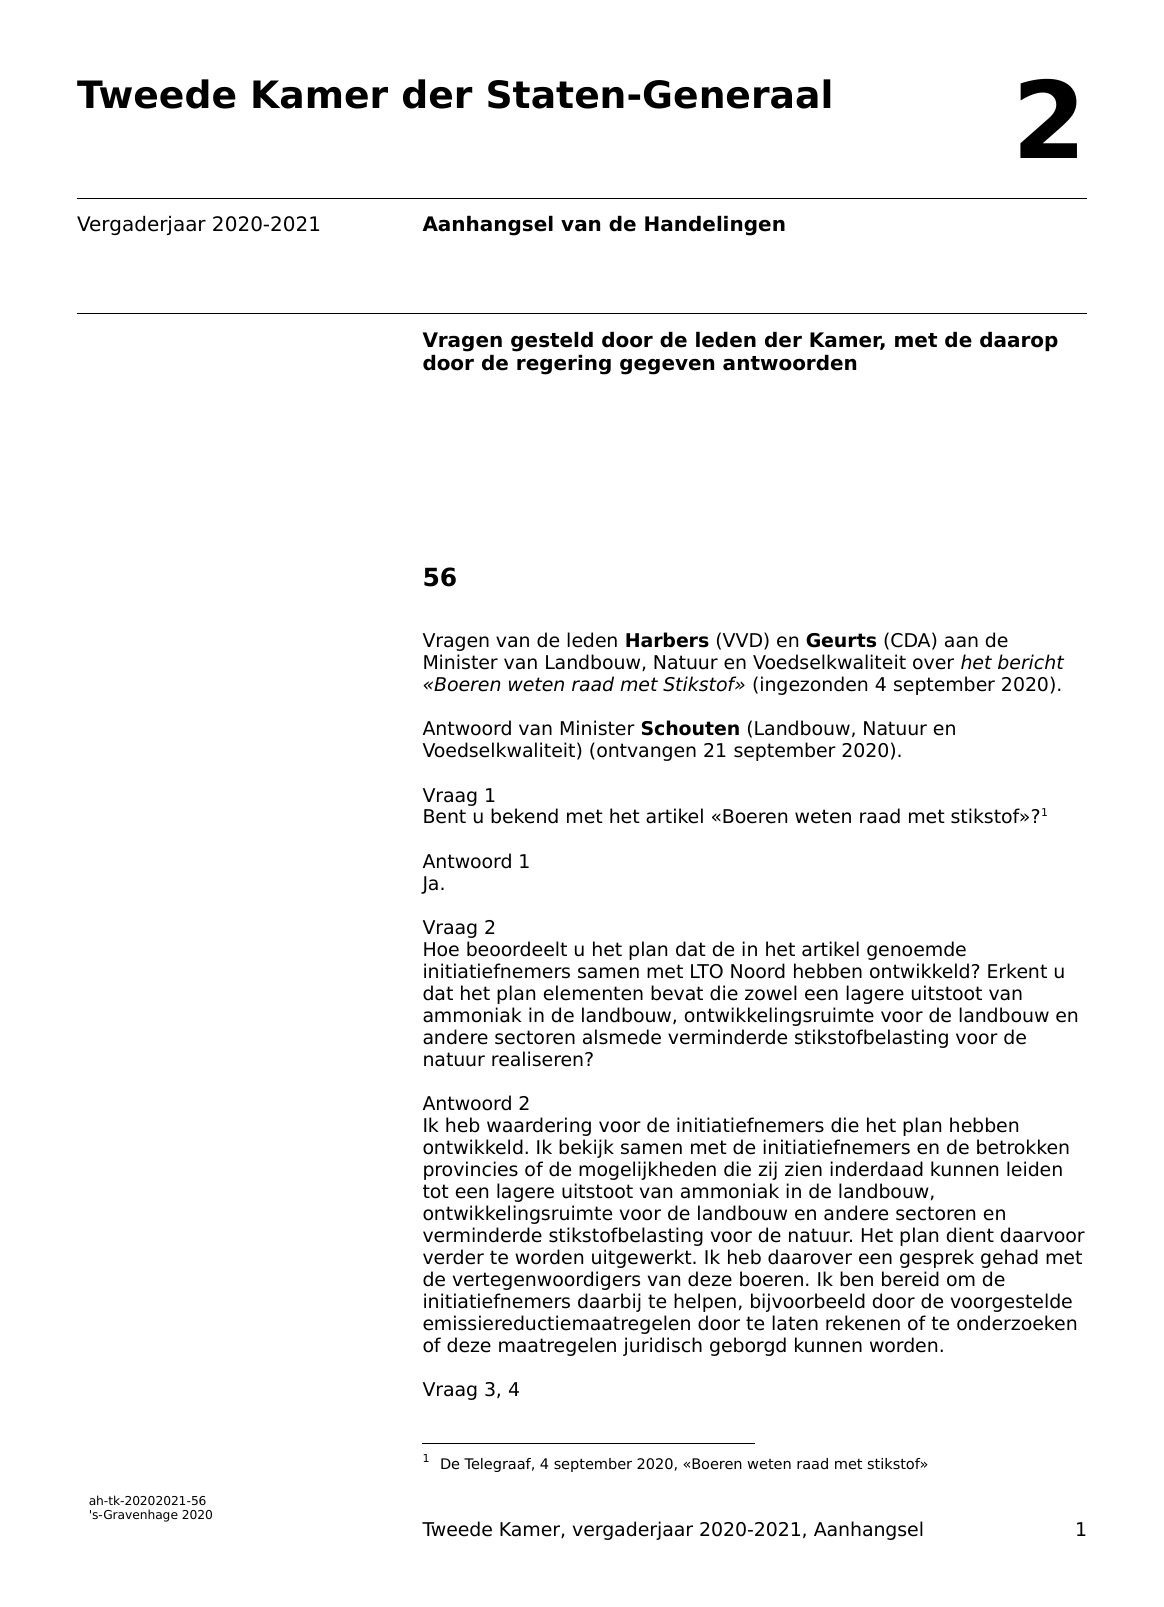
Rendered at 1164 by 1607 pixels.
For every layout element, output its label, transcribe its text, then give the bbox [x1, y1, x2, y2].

table_cell Vergaderjaar 2020-2021 [77, 199, 422, 313]
text Antwoord 2 [422, 1093, 1087, 1115]
table_cell Vragen gesteld door de leden der Kamer, met de daarop door de regering gegeven antwoorden [422, 314, 1087, 375]
text 56 [422, 563, 1087, 592]
text Bent u bekend met het artikel «Boeren weten raad met stikstof»? [422, 806, 1087, 828]
text De Telegraaf, 4 september 2020, «Boeren weten raad met stikstof» [422, 1452, 1087, 1474]
text ah-tk-20202021-56 [88, 1494, 323, 1508]
table_header 2 [886, 59, 1087, 198]
text Ik heb waardering voor de initiatiefnemers die het plan hebben ontwikkeld. Ik bekijk samen met de initiatiefnemers en de betrokken provincies of de mogelijkheden die zij zien inderdaad kunnen leiden tot een lagere uitstoot van ammoniak in de landbouw, ontwikkelingsruimte voor de landbouw en andere sectoren en verminderde stikstofbelasting voor de natuur. Het plan dient daarvoor verder te worden uitgewerkt. Ik heb daarover een gesprek gehad met de vertegenwoordigers van deze boeren. Ik ben bereid om de initiatiefnemers daarbij te helpen, bijvoorbeeld door de voorgestelde emissiereductiemaatregelen door te laten rekenen of te onderzoeken of deze maatregelen juridisch geborgd kunnen worden. [422, 1115, 1087, 1357]
table_cell Aanhangsel van de Handelingen [422, 199, 1087, 313]
text Ja. [422, 873, 1087, 894]
text Vraag 3, 4 [422, 1379, 1087, 1401]
text Antwoord 1 [422, 851, 1087, 873]
text Hoe beoordeelt u het plan dat de in het artikel genoemde initiatiefnemers samen met LTO Noord hebben ontwikkeld? Erkent u dat het plan elementen bevat die zowel een lagere uitstoot van ammoniak in de landbouw, ontwikkelingsruimte voor de landbouw en andere sectoren alsmede verminderde stikstofbelasting voor de natuur realiseren? [422, 939, 1087, 1071]
text Vraag 1 [422, 784, 1087, 806]
text Vraag 2 [422, 917, 1087, 939]
table_header Tweede Kamer der Staten-Generaal [77, 59, 886, 198]
text Vragen van de leden Harbers (VVD) en Geurts (CDA) aan de Minister van Landbouw, Natuur en Voedselkwaliteit over het bericht «Boeren weten raad met Stikstof» (ingezonden 4 september 2020). [422, 630, 1087, 696]
text Antwoord van Minister Schouten (Landbouw, Natuur en Voedselkwaliteit) (ontvangen 21 september 2020). [422, 718, 1087, 762]
text 's-Gravenhage 2020 [88, 1508, 323, 1522]
table_cell [77, 314, 422, 375]
